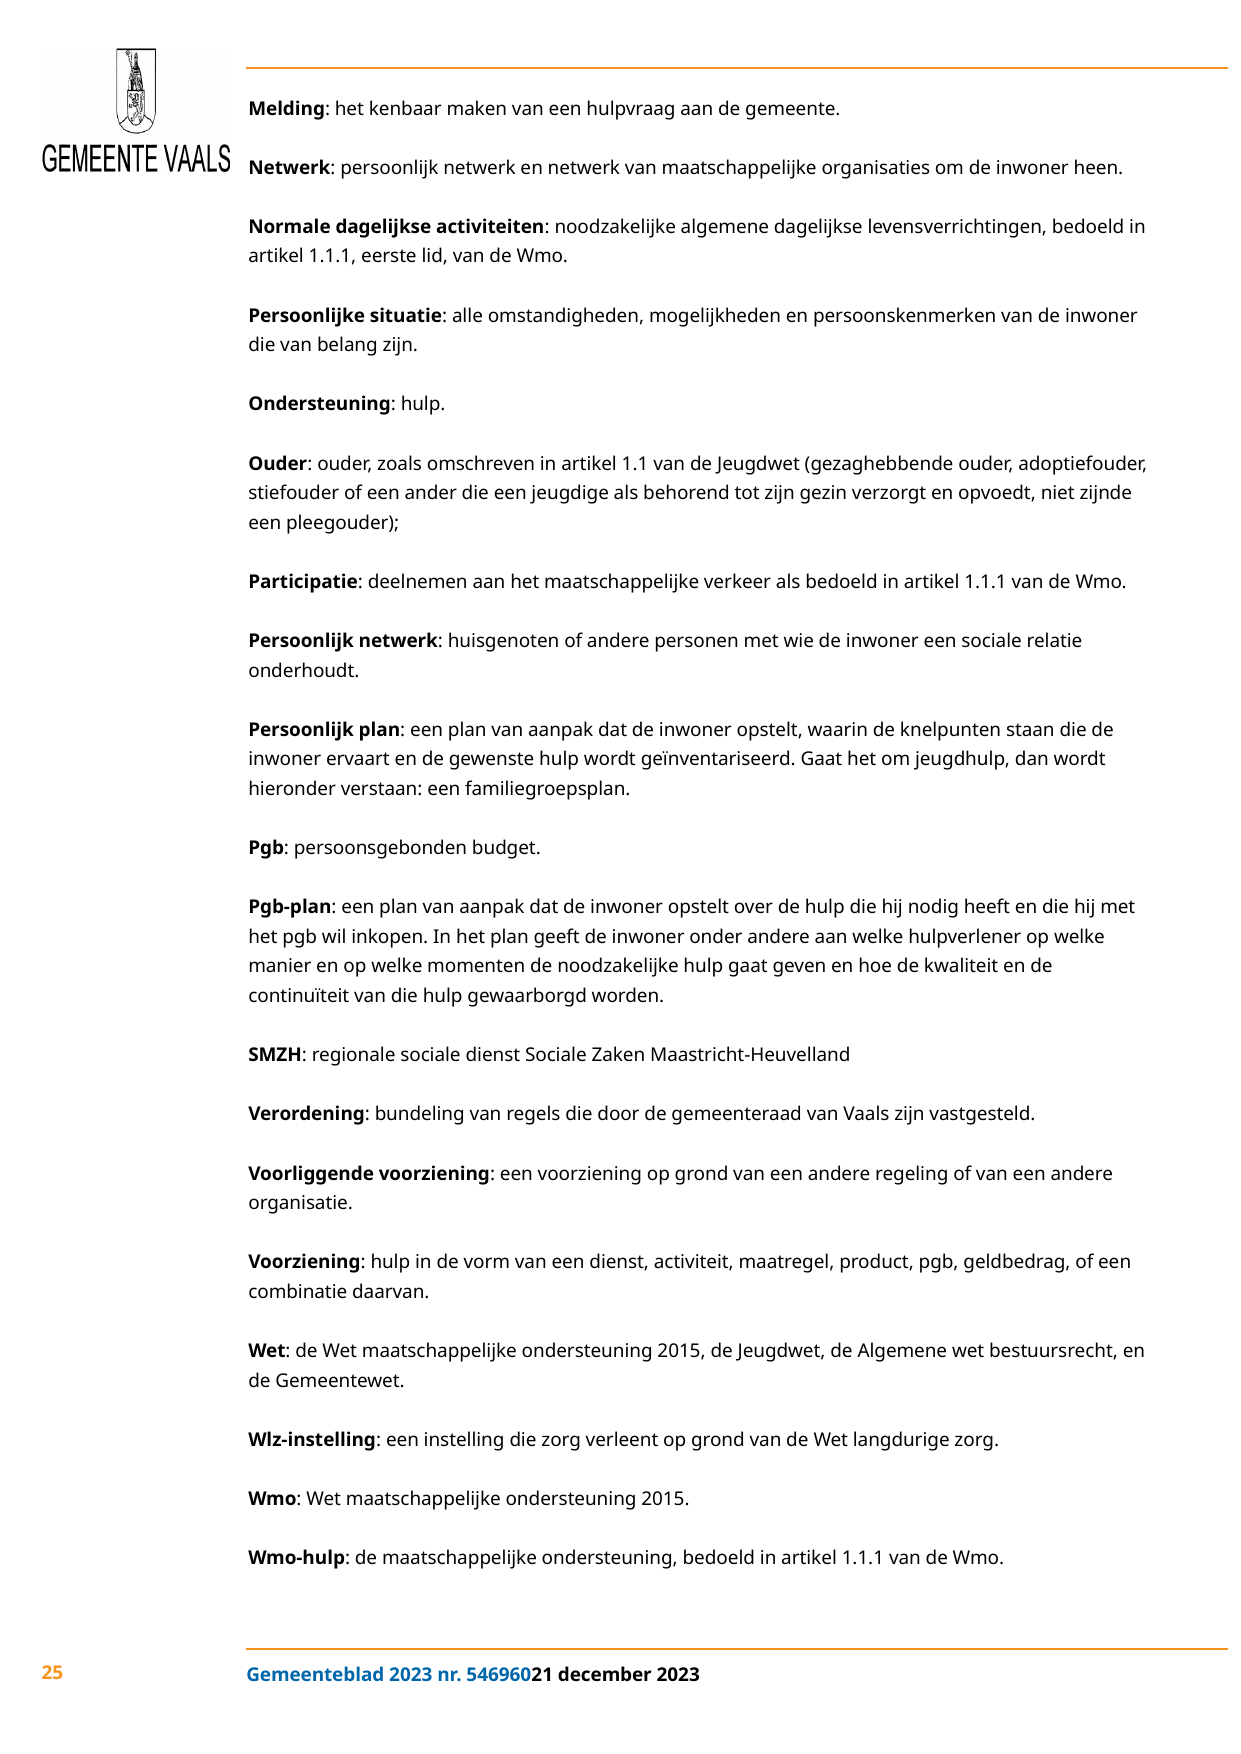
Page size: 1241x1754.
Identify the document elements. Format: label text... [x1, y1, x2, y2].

text Voorziening: hulp in de vorm van een dienst, activiteit, maatregel, product, pgb, geldbedrag, of een combinatie daarvan. [248, 1248, 1152, 1304]
text Melding: het kenbaar maken van een hulpvraag aan de gemeente. [248, 95, 1152, 121]
text Pgb-plan: een plan van aanpak dat de inwoner opstelt over de hulp die hij nodig heeft en die hij met het pgb wil inkopen. In het plan geeft de inwoner onder andere aan welke hulpverlener op welke manier en op welke momenten de noodzakelijke hulp gaat geven en hoe de kwaliteit en de continuïteit van die hulp gewaarborgd worden. [248, 893, 1152, 1008]
text Persoonlijk plan: een plan van aanpak dat de inwoner opstelt, waarin de knelpunten staan die de inwoner ervaart en de gewenste hulp wordt geïnventariseerd. Gaat het om jeugdhulp, dan wordt hieronder verstaan: een familiegroepsplan. [248, 716, 1152, 801]
text Ondersteuning: hulp. [248, 391, 1152, 416]
text Wet: de Wet maatschappelijke ondersteuning 2015, de Jeugdwet, de Algemene wet bestuursrecht, en de Gemeentewet. [248, 1337, 1152, 1393]
text Persoonlijk netwerk: huisgenoten of andere personen met wie de inwoner een sociale relatie onderhoudt. [248, 627, 1152, 683]
text Verordening: bundeling van regels die door de gemeenteraad van Vaals zijn vastgesteld. [248, 1101, 1152, 1126]
text Pgb: persoonsgebonden budget. [248, 834, 1152, 860]
text SMZH: regionale sociale dienst Sociale Zaken Maastricht-Heuvelland [248, 1041, 1152, 1067]
text Netwerk: persoonlijk netwerk en netwerk van maatschappelijke organisaties om de inwoner heen. [248, 154, 1152, 180]
text Persoonlijke situatie: alle omstandigheden, mogelijkheden en persoonskenmerken van de inwoner die van belang zijn. [248, 302, 1152, 357]
text Normale dagelijkse activiteiten: noodzakelijke algemene dagelijkse levensverrichtingen, bedoeld in artikel 1.1.1, eerste lid, van de Wmo. [248, 213, 1152, 268]
picture [41, 47, 231, 172]
text Participatie: deelnemen aan het maatschappelijke verkeer als bedoeld in artikel 1.1.1 van de Wmo. [248, 568, 1152, 594]
text Wmo-hulp: de maatschappelijke ondersteuning, bedoeld in artikel 1.1.1 van de Wmo. [248, 1544, 1152, 1570]
text Wmo: Wet maatschappelijke ondersteuning 2015. [248, 1485, 1152, 1511]
text Wlz-instelling: een instelling die zorg verleent op grond van de Wet langdurige zorg. [248, 1426, 1152, 1452]
text Ouder: ouder, zoals omschreven in artikel 1.1 van de Jeugdwet (gezaghebbende ouder, adoptiefouder, stiefouder of een ander die een jeugdige als behorend tot zijn gezin verzorgt en opvoedt, niet zijnde een pleegouder); [248, 450, 1152, 535]
text Voorliggende voorziening: een voorziening op grond van een andere regeling of van een andere organisatie. [248, 1160, 1152, 1215]
